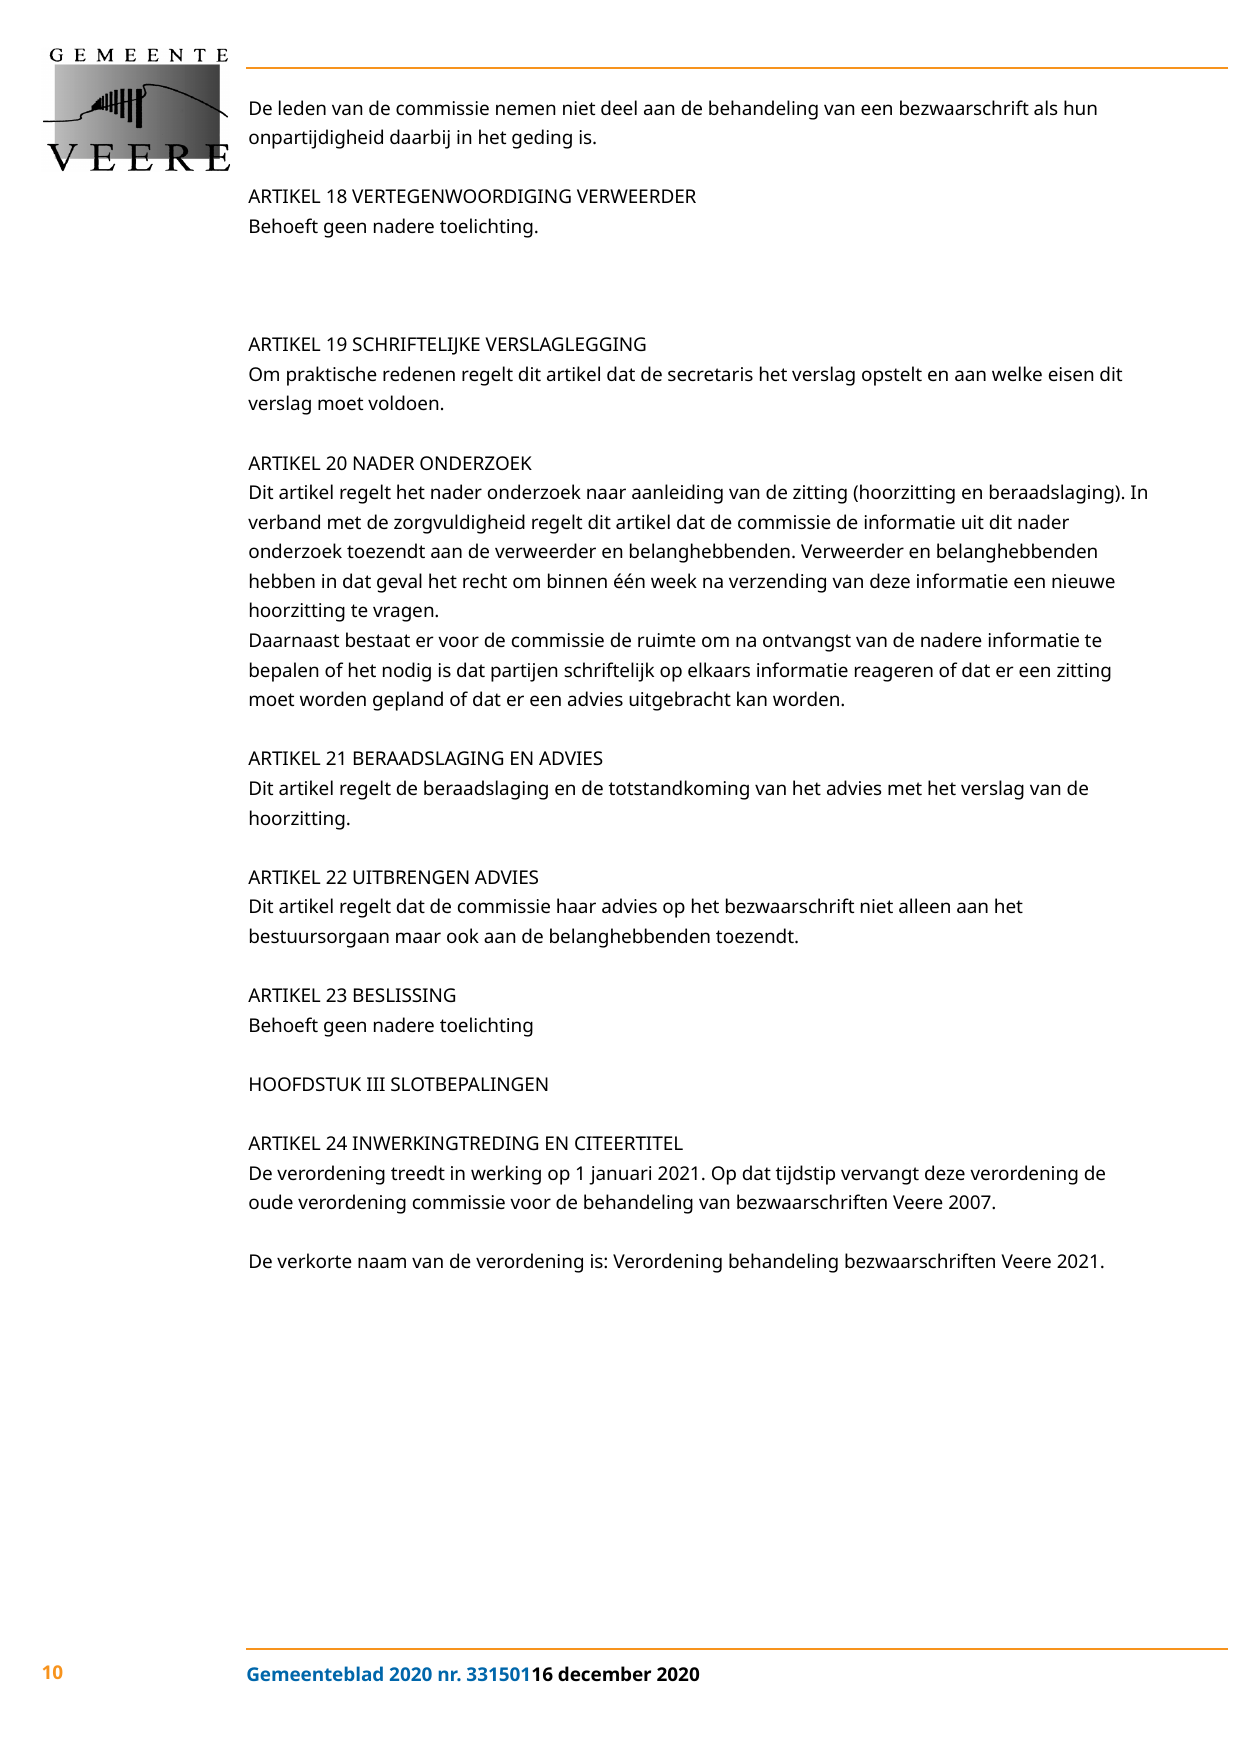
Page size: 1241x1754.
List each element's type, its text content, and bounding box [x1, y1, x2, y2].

text HOOFDSTUK III SLOTBEPALINGEN [248, 1071, 1152, 1097]
text De verordening treedt in werking op 1 januari 2021. Op dat tijdstip vervangt deze verordening de oude verordening commissie voor de behandeling van bezwaarschriften Veere 2007. [248, 1160, 1152, 1215]
text ARTIKEL 22 UITBRENGEN ADVIES [248, 864, 1152, 890]
text ARTIKEL 21 BERAADSLAGING EN ADVIES [248, 746, 1152, 771]
text De verkorte naam van de verordening is: Verordening behandeling bezwaarschriften Veere 2021. [248, 1248, 1152, 1274]
text ARTIKEL 24 INWERKINGTREDING EN CITEERTITEL [248, 1130, 1152, 1156]
text Dit artikel regelt het nader onderzoek naar aanleiding van de zitting (hoorzitting en beraadslaging). In verband met de zorgvuldigheid regelt dit artikel dat de commissie de informatie uit dit nader onderzoek toezendt aan de verweerder en belanghebbenden. Verweerder en belanghebbenden hebben in dat geval het recht om binnen één week na verzending van deze informatie een nieuwe hoorzitting te vragen. [248, 479, 1152, 623]
text ARTIKEL 19 SCHRIFTELIJKE VERSLAGLEGGING [248, 331, 1152, 357]
text ARTIKEL 18 VERTEGENWOORDIGING VERWEERDER [248, 183, 1152, 209]
text ARTIKEL 20 NADER ONDERZOEK [248, 450, 1152, 476]
text ARTIKEL 23 BESLISSING [248, 982, 1152, 1008]
picture [41, 47, 231, 172]
text Dit artikel regelt de beraadslaging en de totstandkoming van het advies met het verslag van de hoorzitting. [248, 775, 1152, 831]
text De leden van de commissie nemen niet deel aan de behandeling van een bezwaarschrift als hun onpartijdigheid daarbij in het geding is. [248, 95, 1152, 150]
text Behoeft geen nadere toelichting. [248, 213, 1152, 239]
text Dit artikel regelt dat de commissie haar advies op het bezwaarschrift niet alleen aan het bestuursorgaan maar ook aan de belanghebbenden toezendt. [248, 893, 1152, 949]
text Om praktische redenen regelt dit artikel dat de secretaris het verslag opstelt en aan welke eisen dit verslag moet voldoen. [248, 361, 1152, 416]
text Daarnaast bestaat er voor de commissie de ruimte om na ontvangst van de nadere informatie te bepalen of het nodig is dat partijen schriftelijk op elkaars informatie reageren of dat er een zitting moet worden gepland of dat er een advies uitgebracht kan worden. [248, 627, 1152, 712]
text Behoeft geen nadere toelichting [248, 1012, 1152, 1038]
